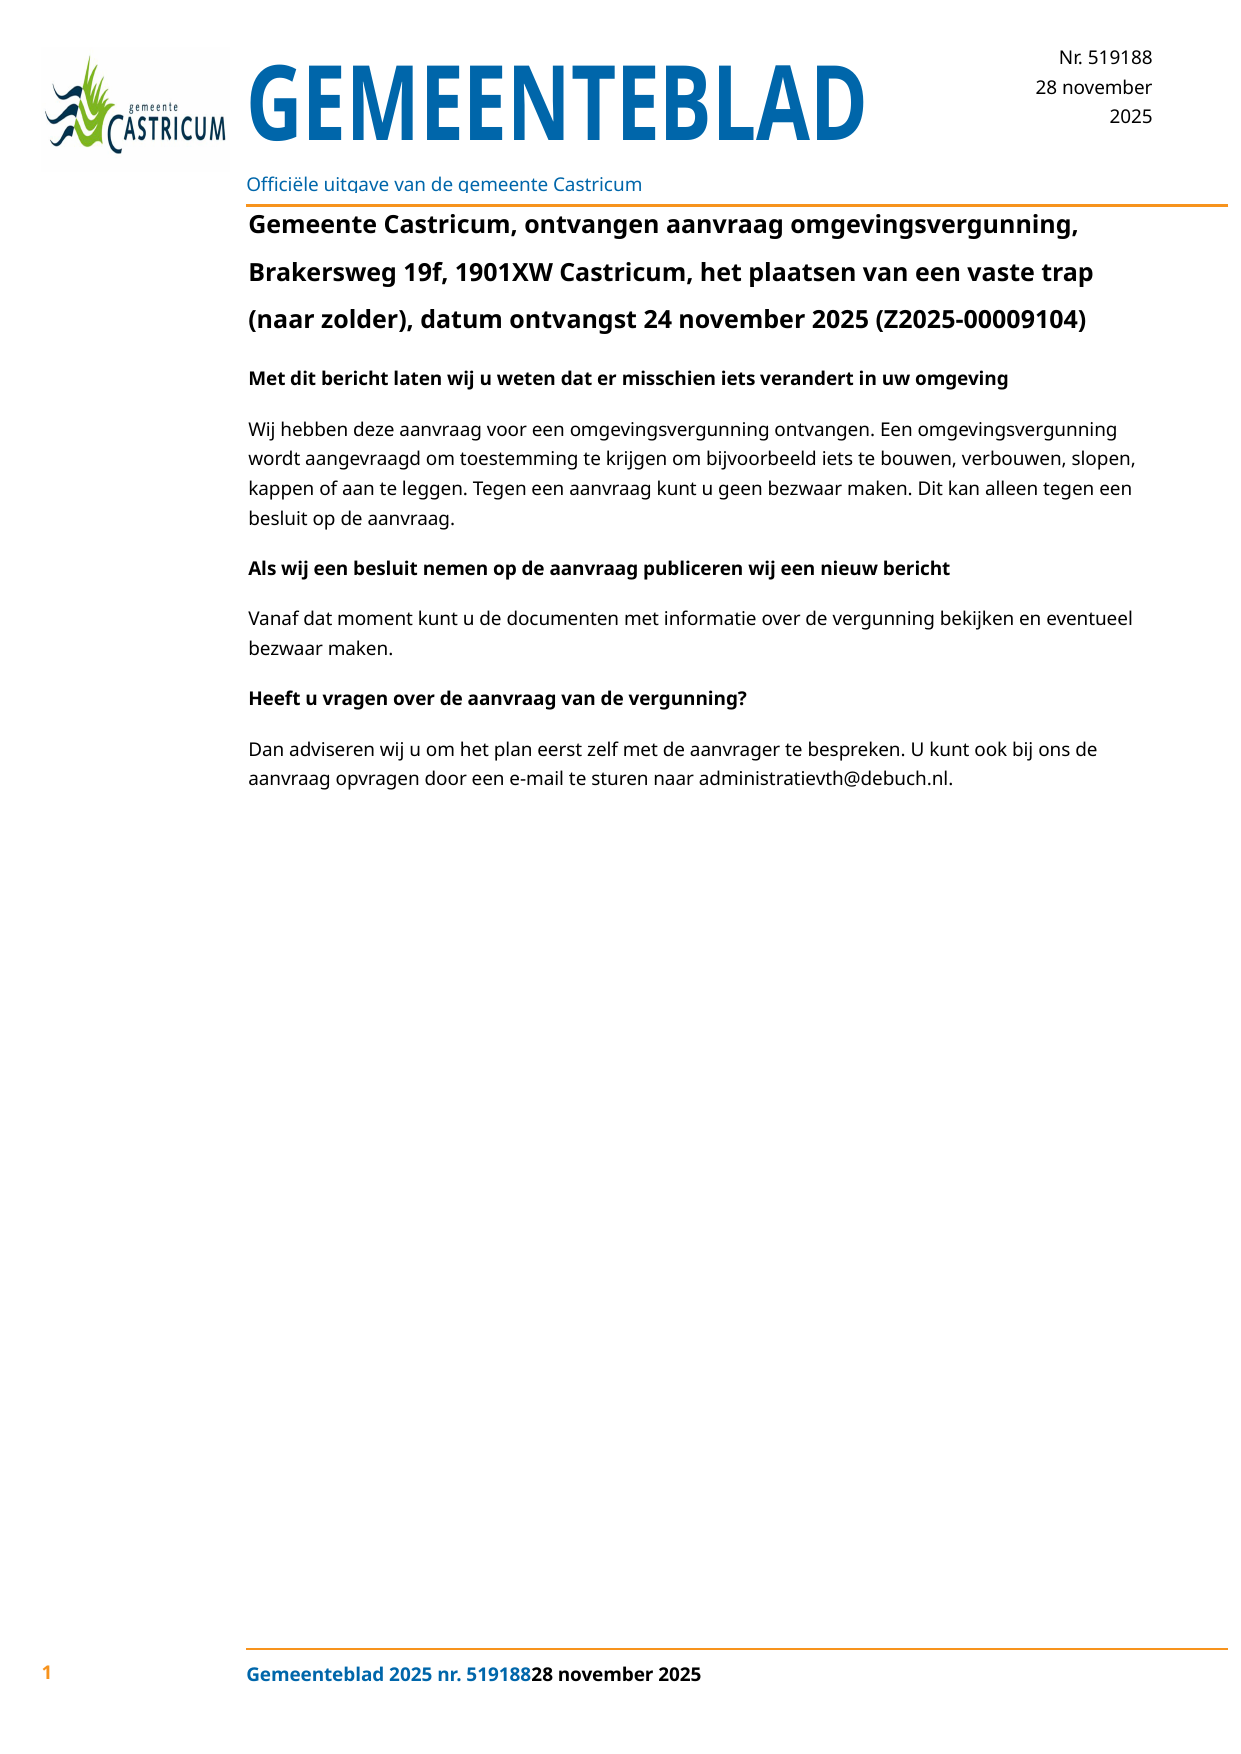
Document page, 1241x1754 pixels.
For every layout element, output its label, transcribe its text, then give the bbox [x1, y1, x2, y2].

text Dan adviseren wij u om het plan eerst zelf met de aanvrager te bespreken. U kunt ook bij ons de aanvraag opvragen door een e-mail te sturen naar administratievth@debuch.nl. [248, 736, 1152, 791]
text Wij hebben deze aanvraag voor een omgevingsvergunning ontvangen. Een omgevingsvergunning wordt aangevraagd om toestemming te krijgen om bijvoorbeeld iets te bouwen, verbouwen, slopen, kappen of aan te leggen. Tegen een aanvraag kunt u geen bezwaar maken. Dit kan alleen tegen een besluit op de aanvraag. [248, 416, 1152, 530]
text Als wij een besluit nemen op de aanvraag publiceren wij een nieuw bericht [248, 555, 1152, 581]
text Heeft u vragen over de aanvraag van de vergunning? [248, 686, 1152, 711]
picture [41, 47, 231, 172]
text Vanaf dat moment kunt u de documenten met informatie over de vergunning bekijken en eventueel bezwaar maken. [248, 606, 1152, 661]
text Met dit bericht laten wij u weten dat er misschien iets verandert in uw omgeving [248, 366, 1152, 391]
text Gemeente Castricum, ontvangen aanvraag omgevingsvergunning, Brakersweg 19f, 1901XW Castricum, het plaatsen van een vaste trap (naar zolder), datum ontvangst 24 november 2025 (Z2025-00009104) [248, 207, 1152, 336]
